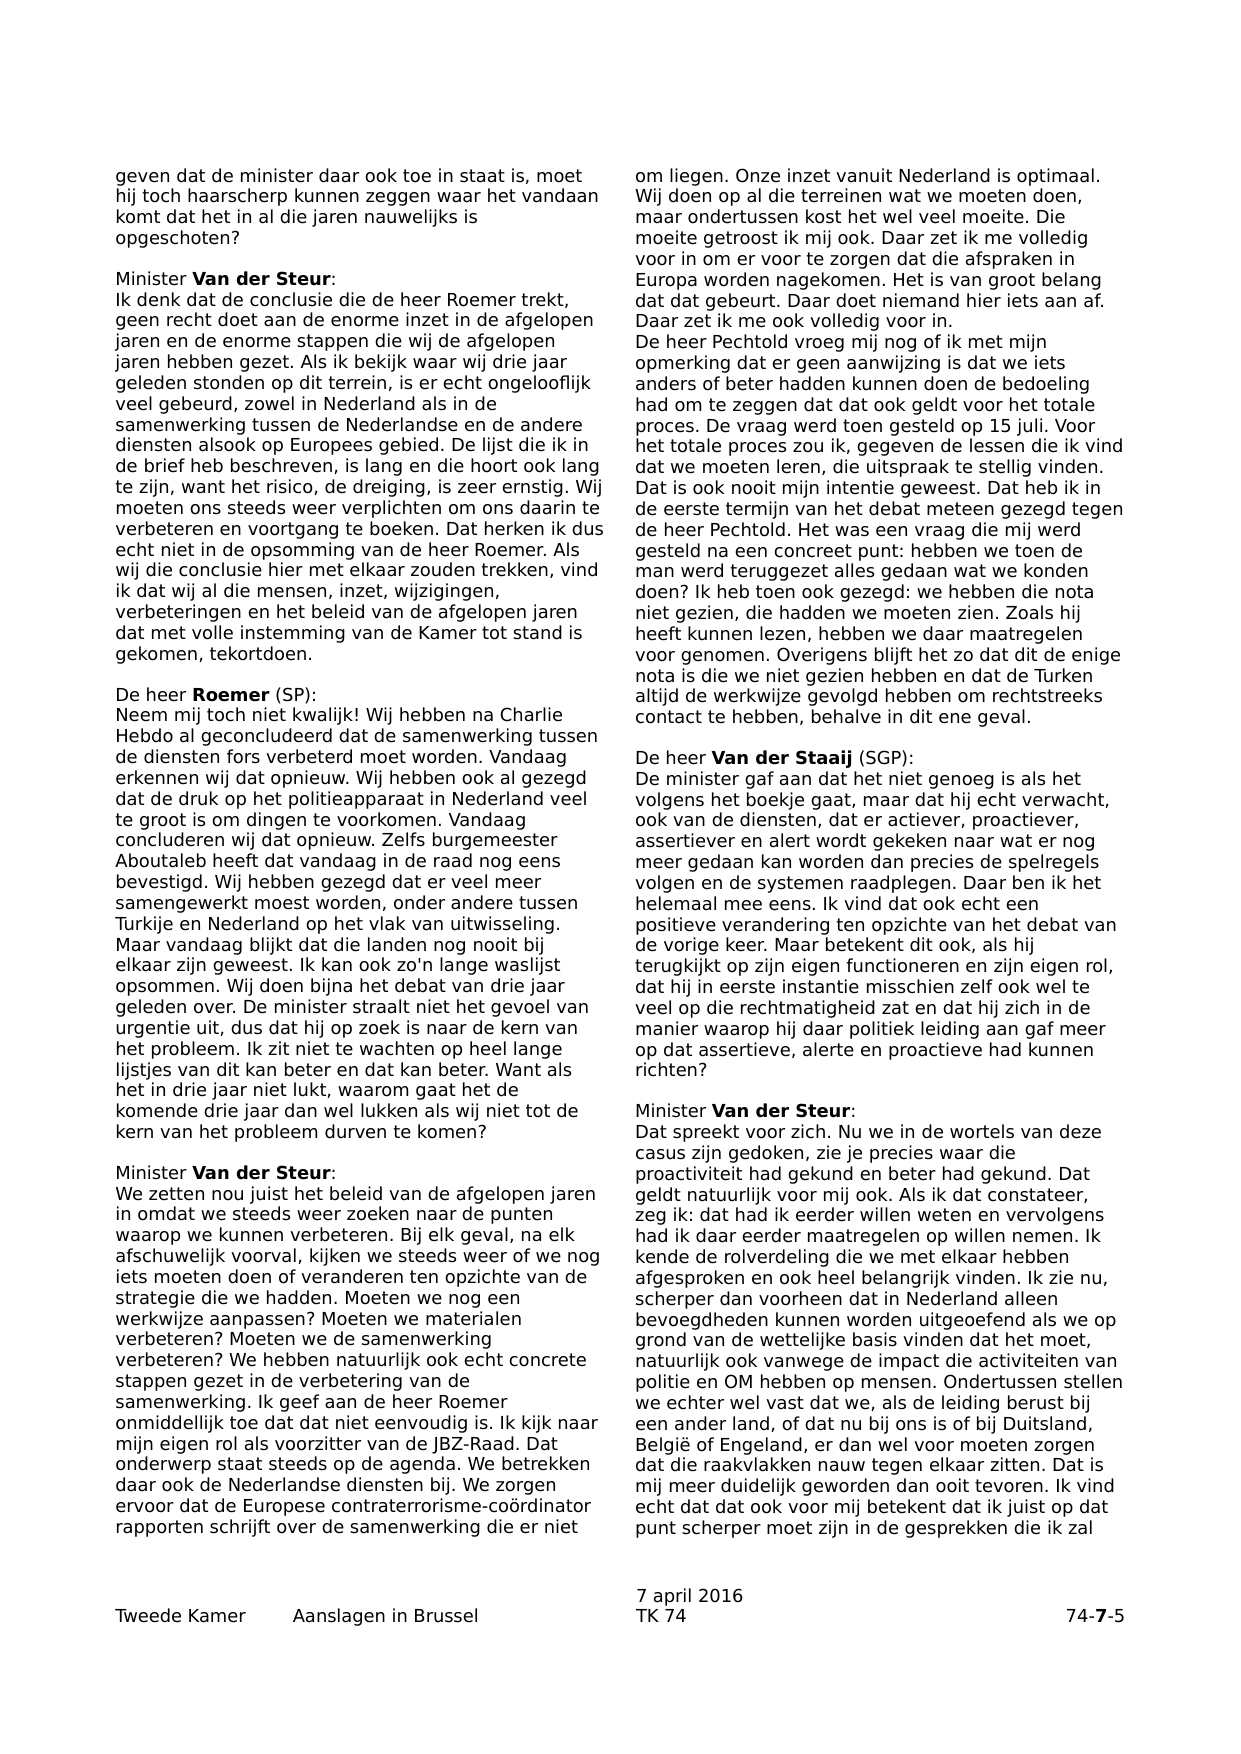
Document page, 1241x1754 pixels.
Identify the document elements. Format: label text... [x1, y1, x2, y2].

text De heer Van der Staaij (SGP): [635, 748, 1125, 768]
text De minister gaf aan dat het niet genoeg is als het volgens het boekje gaat, maar dat hij echt verwacht, ook van de diensten, dat er actiever, proactiever, assertiever en alert wordt gekeken naar wat er nog meer gedaan kan worden dan precies de spelregels volgen en de systemen raadplegen. Daar ben ik het helemaal mee eens. Ik vind dat ook echt een positieve verandering ten opzichte van het debat van de vorige keer. Maar betekent dit ook, als hij terugkijkt op zijn eigen functioneren en zijn eigen rol, dat hij in eerste instantie misschien zelf ook wel te veel op die rechtmatigheid zat en dat hij zich in de manier waarop hij daar politiek leiding aan gaf meer op dat assertieve, alerte en proactieve had kunnen richten? [635, 768, 1125, 1081]
text Minister Van der Steur: [115, 269, 605, 289]
text Ik denk dat de conclusie die de heer Roemer trekt, geen recht doet aan de enorme inzet in de afgelopen jaren en de enorme stappen die wij de afgelopen jaren hebben gezet. Als ik bekijk waar wij drie jaar geleden stonden op dit terrein, is er echt ongelooflijk veel gebeurd, zowel in Nederland als in de samenwerking tussen de Nederlandse en de andere diensten alsook op Europees gebied. De lijst die ik in de brief heb beschreven, is lang en die hoort ook lang te zijn, want het risico, de dreiging, is zeer ernstig. Wij moeten ons steeds weer verplichten om ons daarin te verbeteren en voortgang te boeken. Dat herken ik dus echt niet in de opsomming van de heer Roemer. Als wij die conclusie hier met elkaar zouden trekken, vind ik dat wij al die mensen, inzet, wijzigingen, verbeteringen en het beleid van de afgelopen jaren dat met volle instemming van de Kamer tot stand is gekomen, tekortdoen. [115, 289, 605, 664]
text Minister Van der Steur: [115, 1163, 605, 1183]
text De heer Pechtold vroeg mij nog of ik met mijn opmerking dat er geen aanwijzing is dat we iets anders of beter hadden kunnen doen de bedoeling had om te zeggen dat dat ook geldt voor het totale proces. De vraag werd toen gesteld op 15 juli. Voor het totale proces zou ik, gegeven de lessen die ik vind dat we moeten leren, die uitspraak te stellig vinden. Dat is ook nooit mijn intentie geweest. Dat heb ik in de eerste termijn van het debat meteen gezegd tegen de heer Pechtold. Het was een vraag die mij werd gesteld na een concreet punt: hebben we toen de man werd teruggezet alles gedaan wat we konden doen? Ik heb toen ook gezegd: we hebben die nota niet gezien, die hadden we moeten zien. Zoals hij heeft kunnen lezen, hebben we daar maatregelen voor genomen. Overigens blijft het zo dat dit de enige nota is die we niet gezien hebben en dat de Turken altijd de werkwijze gevolgd hebben om rechtstreeks contact te hebben, behalve in dit ene geval. [635, 332, 1125, 728]
text geven dat de minister daar ook toe in staat is, moet hij toch haarscherp kunnen zeggen waar het vandaan komt dat het in al die jaren nauwelijks is opgeschoten? [115, 165, 605, 249]
text Dat spreekt voor zich. Nu we in de wortels van deze casus zijn gedoken, zie je precies waar die proactiviteit had gekund en beter had gekund. Dat geldt natuurlijk voor mij ook. Als ik dat constateer, zeg ik: dat had ik eerder willen weten en vervolgens had ik daar eerder maatregelen op willen nemen. Ik kende de rolverdeling die we met elkaar hebben afgesproken en ook heel belangrijk vinden. Ik zie nu, scherper dan voorheen dat in Nederland alleen bevoegdheden kunnen worden uitgeoefend als we op grond van de wettelijke basis vinden dat het moet, natuurlijk ook vanwege de impact die activiteiten van politie en OM hebben op mensen. Ondertussen stellen we echter wel vast dat we, als de leiding berust bij een ander land, of dat nu bij ons is of bij Duitsland, België of Engeland, er dan wel voor moeten zorgen dat die raakvlakken nauw tegen elkaar zitten. Dat is mij meer duidelijk geworden dan ooit tevoren. Ik vind echt dat dat ook voor mij betekent dat ik juist op dat punt scherper moet zijn in de gesprekken die ik zal [635, 1122, 1125, 1538]
text om liegen. Onze inzet vanuit Nederland is optimaal. Wij doen op al die terreinen wat we moeten doen, maar ondertussen kost het wel veel moeite. Die moeite getroost ik mij ook. Daar zet ik me volledig voor in om er voor te zorgen dat die afspraken in Europa worden nagekomen. Het is van groot belang dat dat gebeurt. Daar doet niemand hier iets aan af. Daar zet ik me ook volledig voor in. [635, 165, 1125, 332]
text Minister Van der Steur: [635, 1101, 1125, 1122]
text We zetten nou juist het beleid van de afgelopen jaren in omdat we steeds weer zoeken naar de punten waarop we kunnen verbeteren. Bij elk geval, na elk afschuwelijk voorval, kijken we steeds weer of we nog iets moeten doen of veranderen ten opzichte van de strategie die we hadden. Moeten we nog een werkwijze aanpassen? Moeten we materialen verbeteren? Moeten we de samenwerking verbeteren? We hebben natuurlijk ook echt concrete stappen gezet in de verbetering van de samenwerking. Ik geef aan de heer Roemer onmiddellijk toe dat dat niet eenvoudig is. Ik kijk naar mijn eigen rol als voorzitter van de JBZ-Raad. Dat onderwerp staat steeds op de agenda. We betrekken daar ook de Nederlandse diensten bij. We zorgen ervoor dat de Europese contraterrorisme-coördinator rapporten schrijft over de samenwerking die er niet [115, 1183, 605, 1537]
text Neem mij toch niet kwalijk! Wij hebben na Charlie Hebdo al geconcludeerd dat de samenwerking tussen de diensten fors verbeterd moet worden. Vandaag erkennen wij dat opnieuw. Wij hebben ook al gezegd dat de druk op het politieapparaat in Nederland veel te groot is om dingen te voorkomen. Vandaag concluderen wij dat opnieuw. Zelfs burgemeester Aboutaleb heeft dat vandaag in de raad nog eens bevestigd. Wij hebben gezegd dat er veel meer samengewerkt moest worden, onder andere tussen Turkije en Nederland op het vlak van uitwisseling. Maar vandaag blijkt dat die landen nog nooit bij elkaar zijn geweest. Ik kan ook zo'n lange waslijst opsommen. Wij doen bijna het debat van drie jaar geleden over. De minister straalt niet het gevoel van urgentie uit, dus dat hij op zoek is naar de kern van het probleem. Ik zit niet te wachten op heel lange lijstjes van dit kan beter en dat kan beter. Want als het in drie jaar niet lukt, waarom gaat het de komende drie jaar dan wel lukken als wij niet tot de kern van het probleem durven te komen? [115, 705, 605, 1143]
text De heer Roemer (SP): [115, 684, 605, 705]
